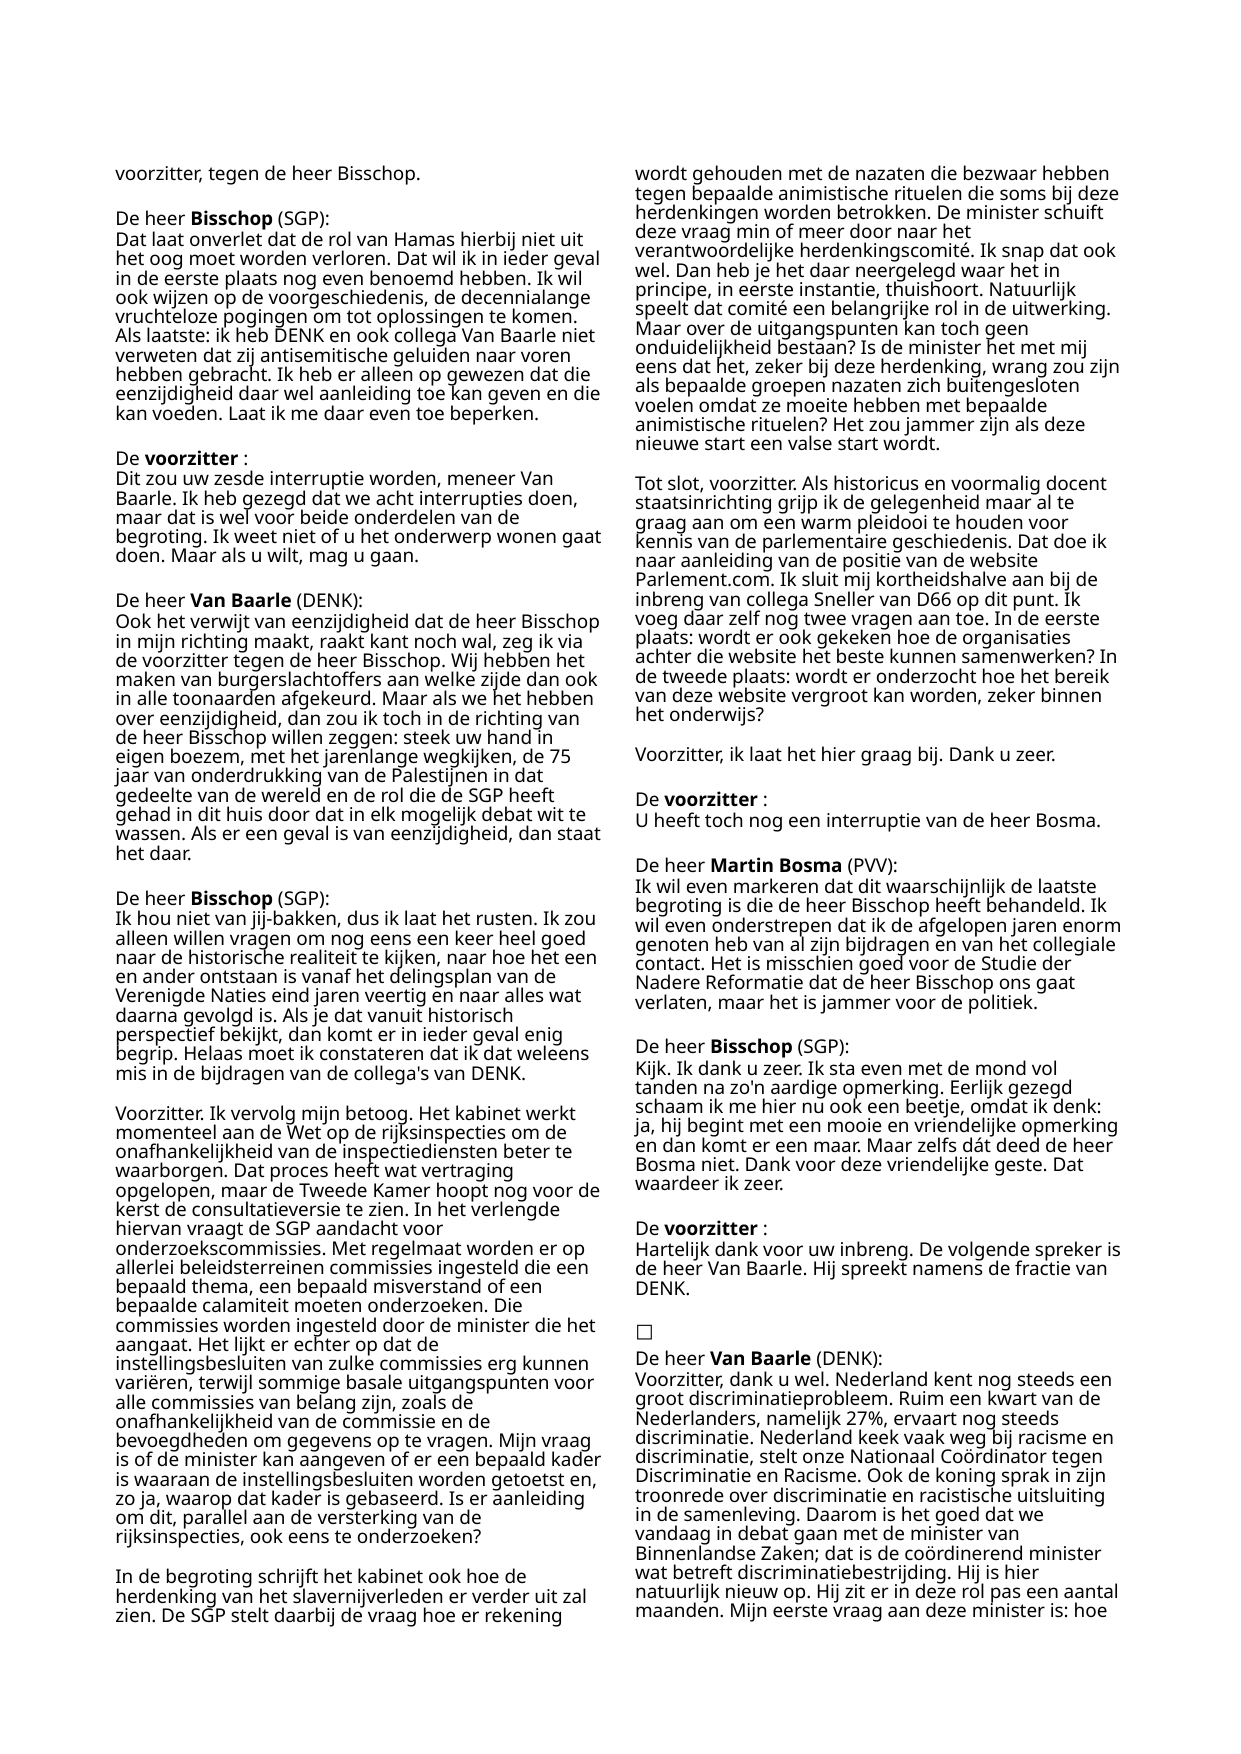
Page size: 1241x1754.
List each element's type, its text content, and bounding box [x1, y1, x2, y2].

text Ik wil even markeren dat dit waarschijnlijk de laatste begroting is die de heer Bisschop heeft behandeld. Ik wil even onderstrepen dat ik de afgelopen jaren enorm genoten heb van al zijn bijdragen en van het collegiale contact. Het is misschien goed voor de Studie der Nadere Reformatie dat de heer Bisschop ons gaat verlaten, maar het is jammer voor de politiek. [635, 878, 1125, 1013]
text U heeft toch nog een interruptie van de heer Bosma. [635, 812, 1125, 831]
text Voorzitter. Ik vervolg mijn betoog. Het kabinet werkt momenteel aan de Wet op de rijksinspecties om de onafhankelijkheid van de inspectiediensten beter te waarborgen. Dat proces heeft wat vertraging opgelopen, maar de Tweede Kamer hoopt nog voor de kerst de consultatieversie te zien. In het verlengde hiervan vraagt de SGP aandacht voor onderzoekscommissies. Met regelmaat worden er op allerlei beleidsterreinen commissies ingesteld die een bepaald thema, een bepaald misverstand of een bepaalde calamiteit moeten onderzoeken. Die commissies worden ingesteld door de minister die het aangaat. Het lijkt er echter op dat de instellingsbesluiten van zulke commissies erg kunnen variëren, terwijl sommige basale uitgangspunten voor alle commissies van belang zijn, zoals de onafhankelijkheid van de commissie en de bevoegdheden om gegevens op te vragen. Mijn vraag is of de minister kan aangeven of er een bepaald kader is waaraan de instellingsbesluiten worden getoetst en, zo ja, waarop dat kader is gebaseerd. Is er aanleiding om dit, parallel aan de versterking van de rijksinspecties, ook eens te onderzoeken? [115, 1104, 605, 1548]
text In de begroting schrijft het kabinet ook hoe de herdenking van het slavernijverleden er verder uit zal zien. De SGP stelt daarbij de vraag hoe er rekening [115, 1568, 605, 1626]
text De voorzitter : [635, 786, 1125, 812]
text De heer Van Baarle (DENK): [635, 1345, 1125, 1371]
text De heer Martin Bosma (PVV): [635, 852, 1125, 878]
text ⬜ [635, 1319, 1125, 1345]
text Dit zou uw zesde interruptie worden, meneer Van Baarle. Ik heb gezegd dat we acht interrupties doen, maar dat is wel voor beide onderdelen van de begroting. Ik weet niet of u het onderwerp wonen gaat doen. Maar als u wilt, mag u gaan. [115, 470, 605, 567]
text De heer Van Baarle (DENK): [115, 588, 605, 613]
text voorzitter, tegen de heer Bisschop. [115, 165, 605, 184]
text De heer Bisschop (SGP): [115, 885, 605, 910]
text Kijk. Ik dank u zeer. Ik sta even met de mond vol tanden na zo'n aardige opmerking. Eerlijk gezegd schaam ik me hier nu ook een beetje, omdat ik denk: ja, hij begint met een mooie en vriendelijke opmerking en dan komt er een maar. Maar zelfs dát deed de heer Bosma niet. Dank voor deze vriendelijke geste. Dat waardeer ik zeer. [635, 1059, 1125, 1194]
text De heer Bisschop (SGP): [635, 1034, 1125, 1059]
text wordt gehouden met de nazaten die bezwaar hebben tegen bepaalde animistische rituelen die soms bij deze herdenkingen worden betrokken. De minister schuift deze vraag min of meer door naar het verantwoordelijke herdenkingscomité. Ik snap dat ook wel. Dan heb je het daar neergelegd waar het in principe, in eerste instantie, thuishoort. Natuurlijk speelt dat comité een belangrijke rol in de uitwerking. Maar over de uitgangspunten kan toch geen onduidelijkheid bestaan? Is de minister het met mij eens dat het, zeker bij deze herdenking, wrang zou zijn als bepaalde groepen nazaten zich buitengesloten voelen omdat ze moeite hebben met bepaalde animistische rituelen? Het zou jammer zijn als deze nieuwe start een valse start wordt. [635, 165, 1125, 454]
text Voorzitter, ik laat het hier graag bij. Dank u zeer. [635, 746, 1125, 766]
text Voorzitter, dank u wel. Nederland kent nog steeds een groot discriminatieprobleem. Ruim een kwart van de Nederlanders, namelijk 27%, ervaart nog steeds discriminatie. Nederland keek vaak weg bij racisme en discriminatie, stelt onze Nationaal Coördinator tegen Discriminatie en Racisme. Ook de koning sprak in zijn troonrede over discriminatie en racistische uitsluiting in de samenleving. Daarom is het goed dat we vandaag in debat gaan met de minister van Binnenlandse Zaken; dat is de coördinerend minister wat betreft discriminatiebestrijding. Hij is hier natuurlijk nieuw op. Hij zit er in deze rol pas een aantal maanden. Mijn eerste vraag aan deze minister is: hoe [635, 1371, 1125, 1622]
text De voorzitter : [115, 445, 605, 470]
text De voorzitter : [635, 1215, 1125, 1241]
text Ik hou niet van jij-bakken, dus ik laat het rusten. Ik zou alleen willen vragen om nog eens een keer heel goed naar de historische realiteit te kijken, naar hoe het een en ander ontstaan is vanaf het delingsplan van de Verenigde Naties eind jaren veertig en naar alles wat daarna gevolgd is. Als je dat vanuit historisch perspectief bekijkt, dan komt er in ieder geval enig begrip. Helaas moet ik constateren dat ik dat weleens mis in de bijdragen van de collega's van DENK. [115, 910, 605, 1084]
text Tot slot, voorzitter. Als historicus en voormalig docent staatsinrichting grijp ik de gelegenheid maar al te graag aan om een warm pleidooi te houden voor kennis van de parlementaire geschiedenis. Dat doe ik naar aanleiding van de positie van de website Parlement.com. Ik sluit mij kortheidshalve aan bij de inbreng van collega Sneller van D66 op dit punt. Ik voeg daar zelf nog twee vragen aan toe. In de eerste plaats: wordt er ook gekeken hoe de organisaties achter die website het beste kunnen samenwerken? In de tweede plaats: wordt er onderzocht hoe het bereik van deze website vergroot kan worden, zeker binnen het onderwijs? [635, 475, 1125, 726]
text Hartelijk dank voor uw inbreng. De volgende spreker is de heer Van Baarle. Hij spreekt namens de fractie van DENK. [635, 1241, 1125, 1299]
text Ook het verwijt van eenzijdigheid dat de heer Bisschop in mijn richting maakt, raakt kant noch wal, zeg ik via de voorzitter tegen de heer Bisschop. Wij hebben het maken van burgerslachtoffers aan welke zijde dan ook in alle toonaarden afgekeurd. Maar als we het hebben over eenzijdigheid, dan zou ik toch in de richting van de heer Bisschop willen zeggen: steek uw hand in eigen boezem, met het jarenlange wegkijken, de 75 jaar van onderdrukking van de Palestijnen in dat gedeelte van de wereld en de rol die de SGP heeft gehad in dit huis door dat in elk mogelijk debat wit te wassen. Als er een geval is van eenzijdigheid, dan staat het daar. [115, 613, 605, 864]
text De heer Bisschop (SGP): [115, 205, 605, 231]
text Dat laat onverlet dat de rol van Hamas hierbij niet uit het oog moet worden verloren. Dat wil ik in ieder geval in de eerste plaats nog even benoemd hebben. Ik wil ook wijzen op de voorgeschiedenis, de decennialange vruchteloze pogingen om tot oplossingen te komen. Als laatste: ik heb DENK en ook collega Van Baarle niet verweten dat zij antisemitische geluiden naar voren hebben gebracht. Ik heb er alleen op gewezen dat die eenzijdigheid daar wel aanleiding toe kan geven en die kan voeden. Laat ik me daar even toe beperken. [115, 231, 605, 424]
